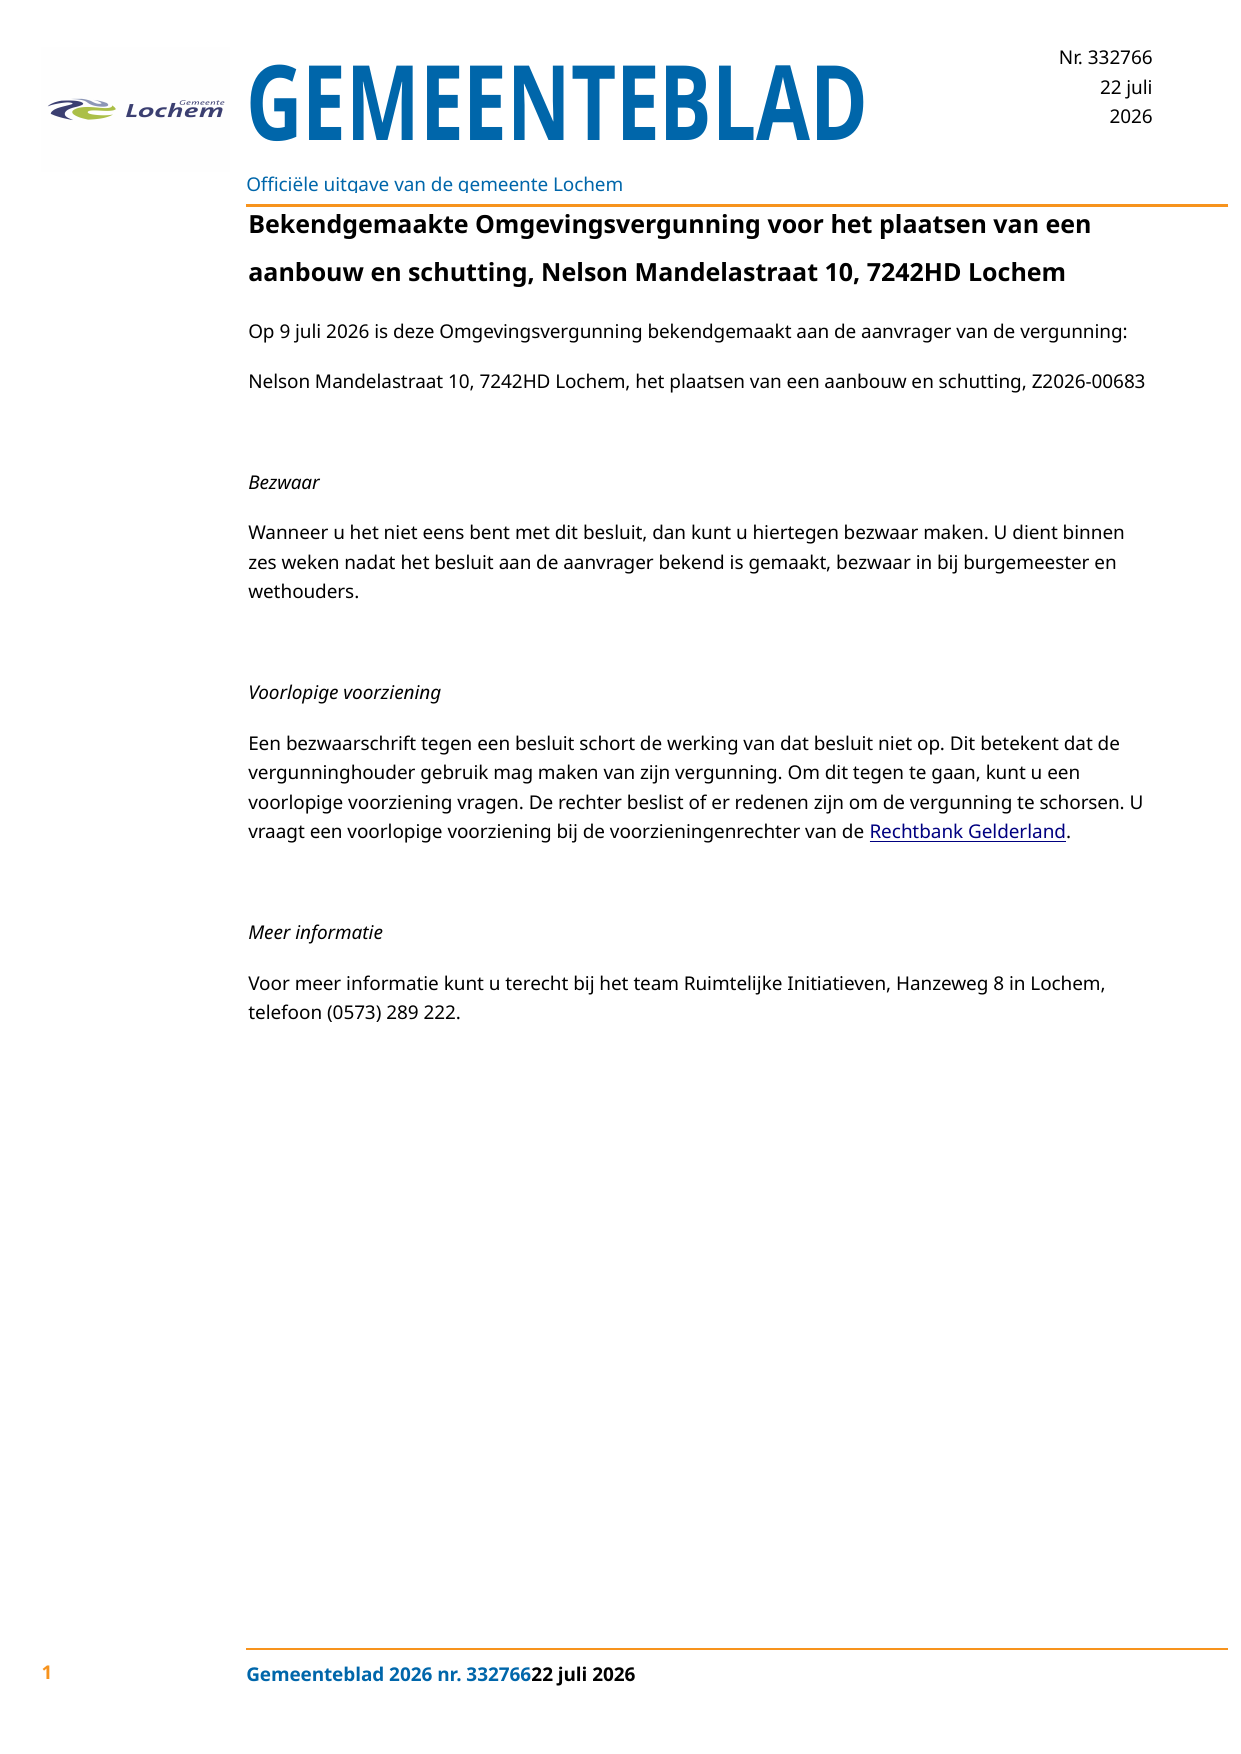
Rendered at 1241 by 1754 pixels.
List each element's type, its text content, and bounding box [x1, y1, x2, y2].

text Bekendgemaakte Omgevingsvergunning voor het plaatsen van een aanbouw en schutting, Nelson Mandelastraat 10, 7242HD Lochem [248, 207, 1152, 288]
text Nelson Mandelastraat 10, 7242HD Lochem, het plaatsen van een aanbouw en schutting, Z2026-00683 [248, 368, 1152, 394]
text Op 9 juli 2026 is deze Omgevingsvergunning bekendgemaakt aan de aanvrager van de vergunning: [248, 318, 1152, 344]
text Voor meer informatie kunt u terecht bij het team Ruimtelijke Initiatieven, Hanzeweg 8 in Lochem, telefoon (0573) 289 222. [248, 970, 1152, 1025]
text Meer informatie [248, 919, 1152, 945]
picture [41, 47, 231, 172]
text Voorlopige voorziening [248, 679, 1152, 705]
text Een bezwaarschrift tegen een besluit schort de werking van dat besluit niet op. Dit betekent dat de vergunninghouder gebruik mag maken van zijn vergunning. Om dit tegen te gaan, kunt u een voorlopige voorziening vragen. De rechter beslist of er redenen zijn om de vergunning te schorsen. U vraagt een voorlopige voorziening bij de voorzieningenrechter van de Rechtbank Gelderland. [248, 730, 1152, 844]
text Bezwaar [248, 469, 1152, 495]
text Wanneer u het niet eens bent met dit besluit, dan kunt u hiertegen bezwaar maken. U dient binnen zes weken nadat het besluit aan de aanvrager bekend is gemaakt, bezwaar in bij burgemeester en wethouders. [248, 519, 1152, 604]
